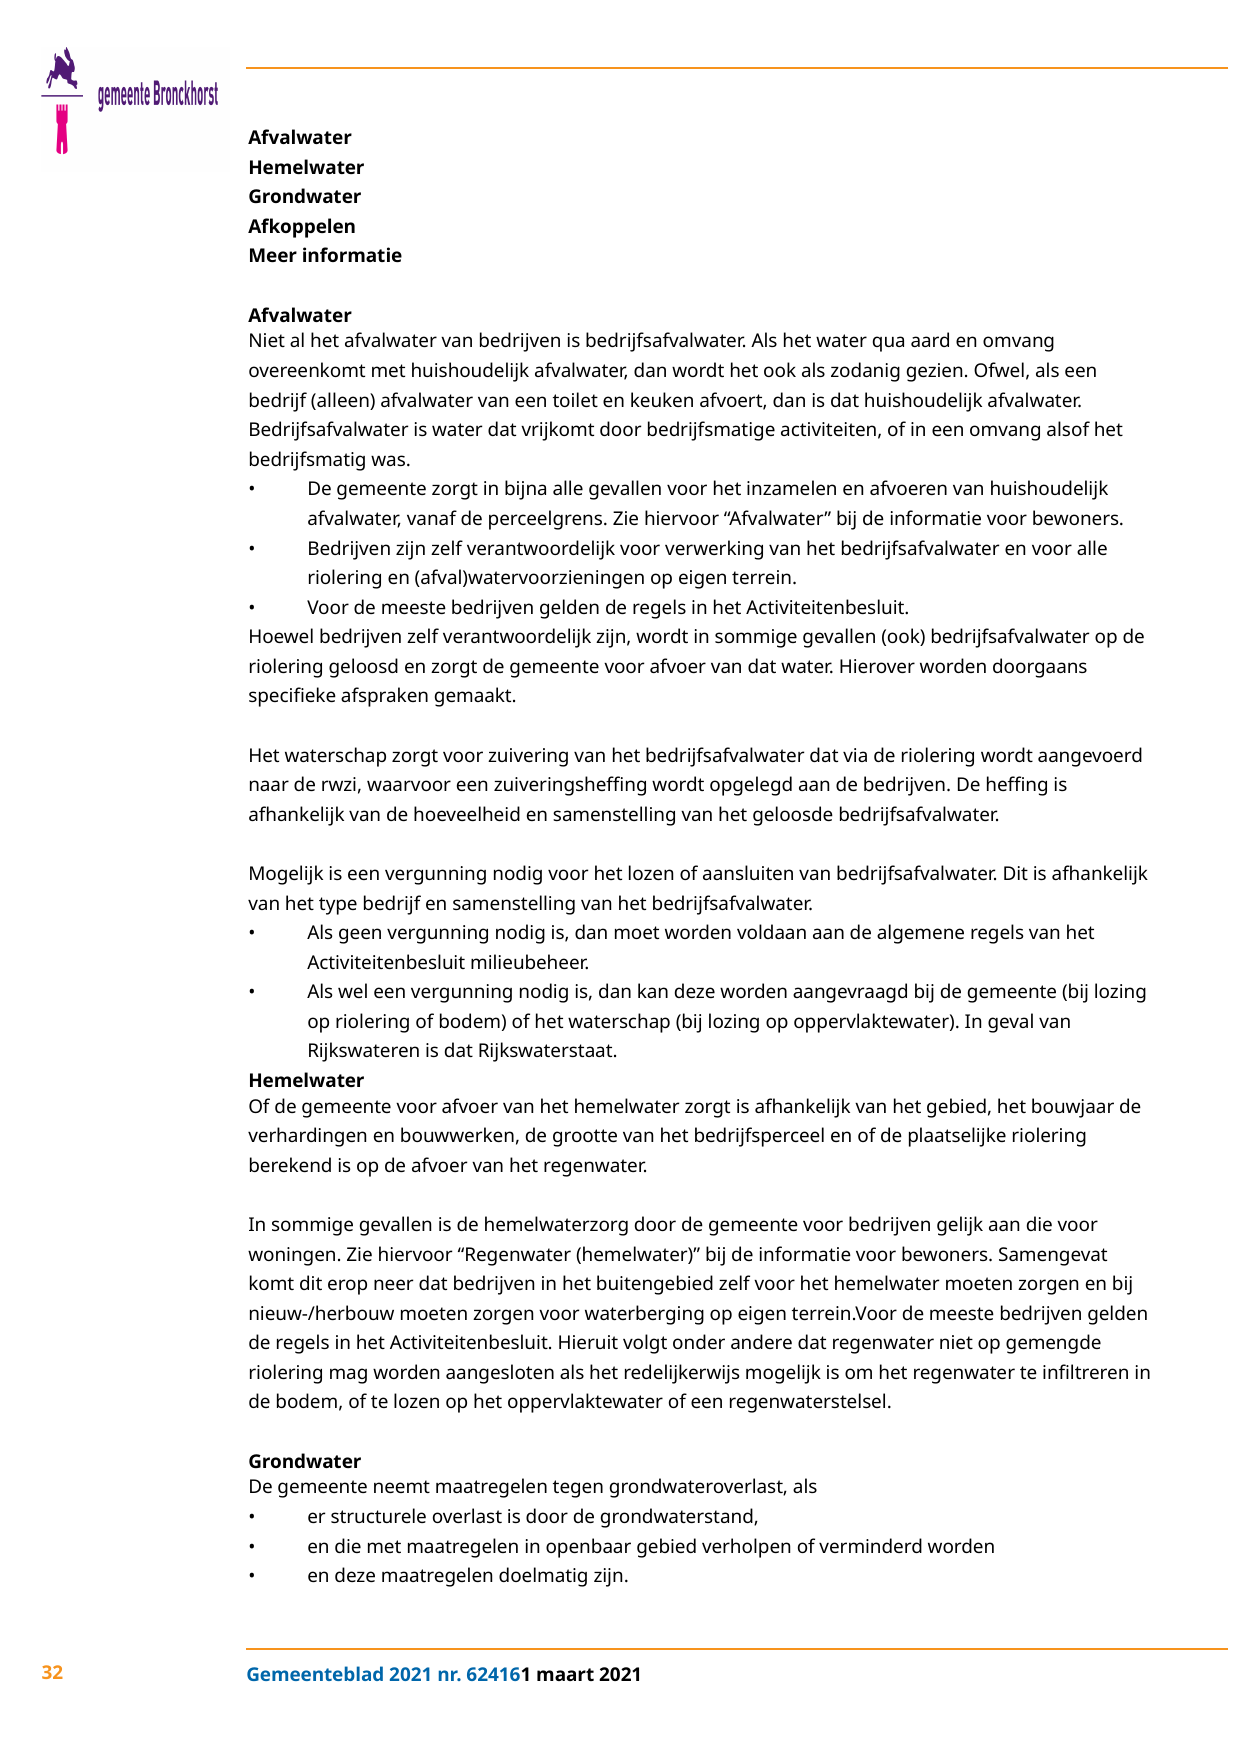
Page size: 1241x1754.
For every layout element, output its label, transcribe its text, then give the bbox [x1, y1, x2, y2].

list en die met maatregelen in openbaar gebied verholpen of verminderd worden [248, 1533, 1152, 1558]
text Afvalwater [248, 302, 1152, 328]
text Afkoppelen [248, 213, 1152, 239]
text Het waterschap zorgt voor zuivering van het bedrijfsafvalwater dat via de riolering wordt aangevoerd naar de rwzi, waarvoor een zuiveringsheffing wordt opgelegd aan de bedrijven. De heffing is afhankelijk van de hoeveelheid en samenstelling van het geloosde bedrijfsafvalwater. [248, 742, 1152, 827]
text Hemelwater [248, 154, 1152, 180]
list Als wel een vergunning nodig is, dan kan deze worden aangevraagd bij de gemeente (bij lozing op riolering of bodem) of het waterschap (bij lozing op oppervlaktewater). In geval van Rijkswateren is dat Rijkswaterstaat. [248, 978, 1152, 1063]
text Grondwater [248, 1448, 1152, 1474]
text Hemelwater [248, 1067, 1152, 1093]
text Of de gemeente voor afvoer van het hemelwater zorgt is afhankelijk van het gebied, het bouwjaar de verhardingen en bouwwerken, de grootte van het bedrijfsperceel en of de plaatselijke riolering berekend is op de afvoer van het regenwater. [248, 1093, 1152, 1178]
text Mogelijk is een vergunning nodig voor het lozen of aansluiten van bedrijfsafvalwater. Dit is afhankelijk van het type bedrijf en samenstelling van het bedrijfsafvalwater. [248, 860, 1152, 915]
text De gemeente neemt maatregelen tegen grondwateroverlast, als [248, 1474, 1152, 1499]
text In sommige gevallen is de hemelwaterzorg door de gemeente voor bedrijven gelijk aan die voor woningen. Zie hiervoor “Regenwater (hemelwater)” bij de informatie voor bewoners. Samengevat komt dit erop neer dat bedrijven in het buitengebied zelf voor het hemelwater moeten zorgen en bij nieuw-/herbouw moeten zorgen voor waterberging op eigen terrein.Voor de meeste bedrijven gelden de regels in het Activiteitenbesluit. Hieruit volgt onder andere dat regenwater niet op gemengde riolering mag worden aangesloten als het redelijkerwijs mogelijk is om het regenwater te infiltreren in de bodem, of te lozen op het oppervlaktewater of een regenwaterstelsel. [248, 1211, 1152, 1414]
list Bedrijven zijn zelf verantwoordelijk voor verwerking van het bedrijfsafvalwater en voor alle riolering en (afval)watervoorzieningen op eigen terrein. [248, 535, 1152, 590]
text Afvalwater [248, 124, 1152, 150]
picture [41, 47, 231, 172]
text Bedrijfsafvalwater is water dat vrijkomt door bedrijfsmatige activiteiten, of in een omvang alsof het bedrijfsmatig was. [248, 416, 1152, 472]
list Voor de meeste bedrijven gelden de regels in het Activiteitenbesluit. [248, 594, 1152, 619]
list en deze maatregelen doelmatig zijn. [248, 1562, 1152, 1588]
list De gemeente zorgt in bijna alle gevallen voor het inzamelen en afvoeren van huishoudelijk afvalwater, vanaf de perceelgrens. Zie hiervoor “Afvalwater” bij de informatie voor bewoners. [248, 476, 1152, 531]
text Hoewel bedrijven zelf verantwoordelijk zijn, wordt in sommige gevallen (ook) bedrijfsafvalwater op de riolering geloosd en zorgt de gemeente voor afvoer van dat water. Hierover worden doorgaans specifieke afspraken gemaakt. [248, 623, 1152, 708]
text Grondwater [248, 183, 1152, 209]
list Als geen vergunning nodig is, dan moet worden voldaan aan de algemene regels van het Activiteitenbesluit milieubeheer. [248, 919, 1152, 974]
text Niet al het afvalwater van bedrijven is bedrijfsafvalwater. Als het water qua aard en omvang overeenkomt met huishoudelijk afvalwater, dan wordt het ook als zodanig gezien. Ofwel, als een bedrijf (alleen) afvalwater van een toilet en keuken afvoert, dan is dat huishoudelijk afvalwater. [248, 328, 1152, 412]
list er structurele overlast is door de grondwaterstand, [248, 1503, 1152, 1529]
text Meer informatie [248, 243, 1152, 268]
